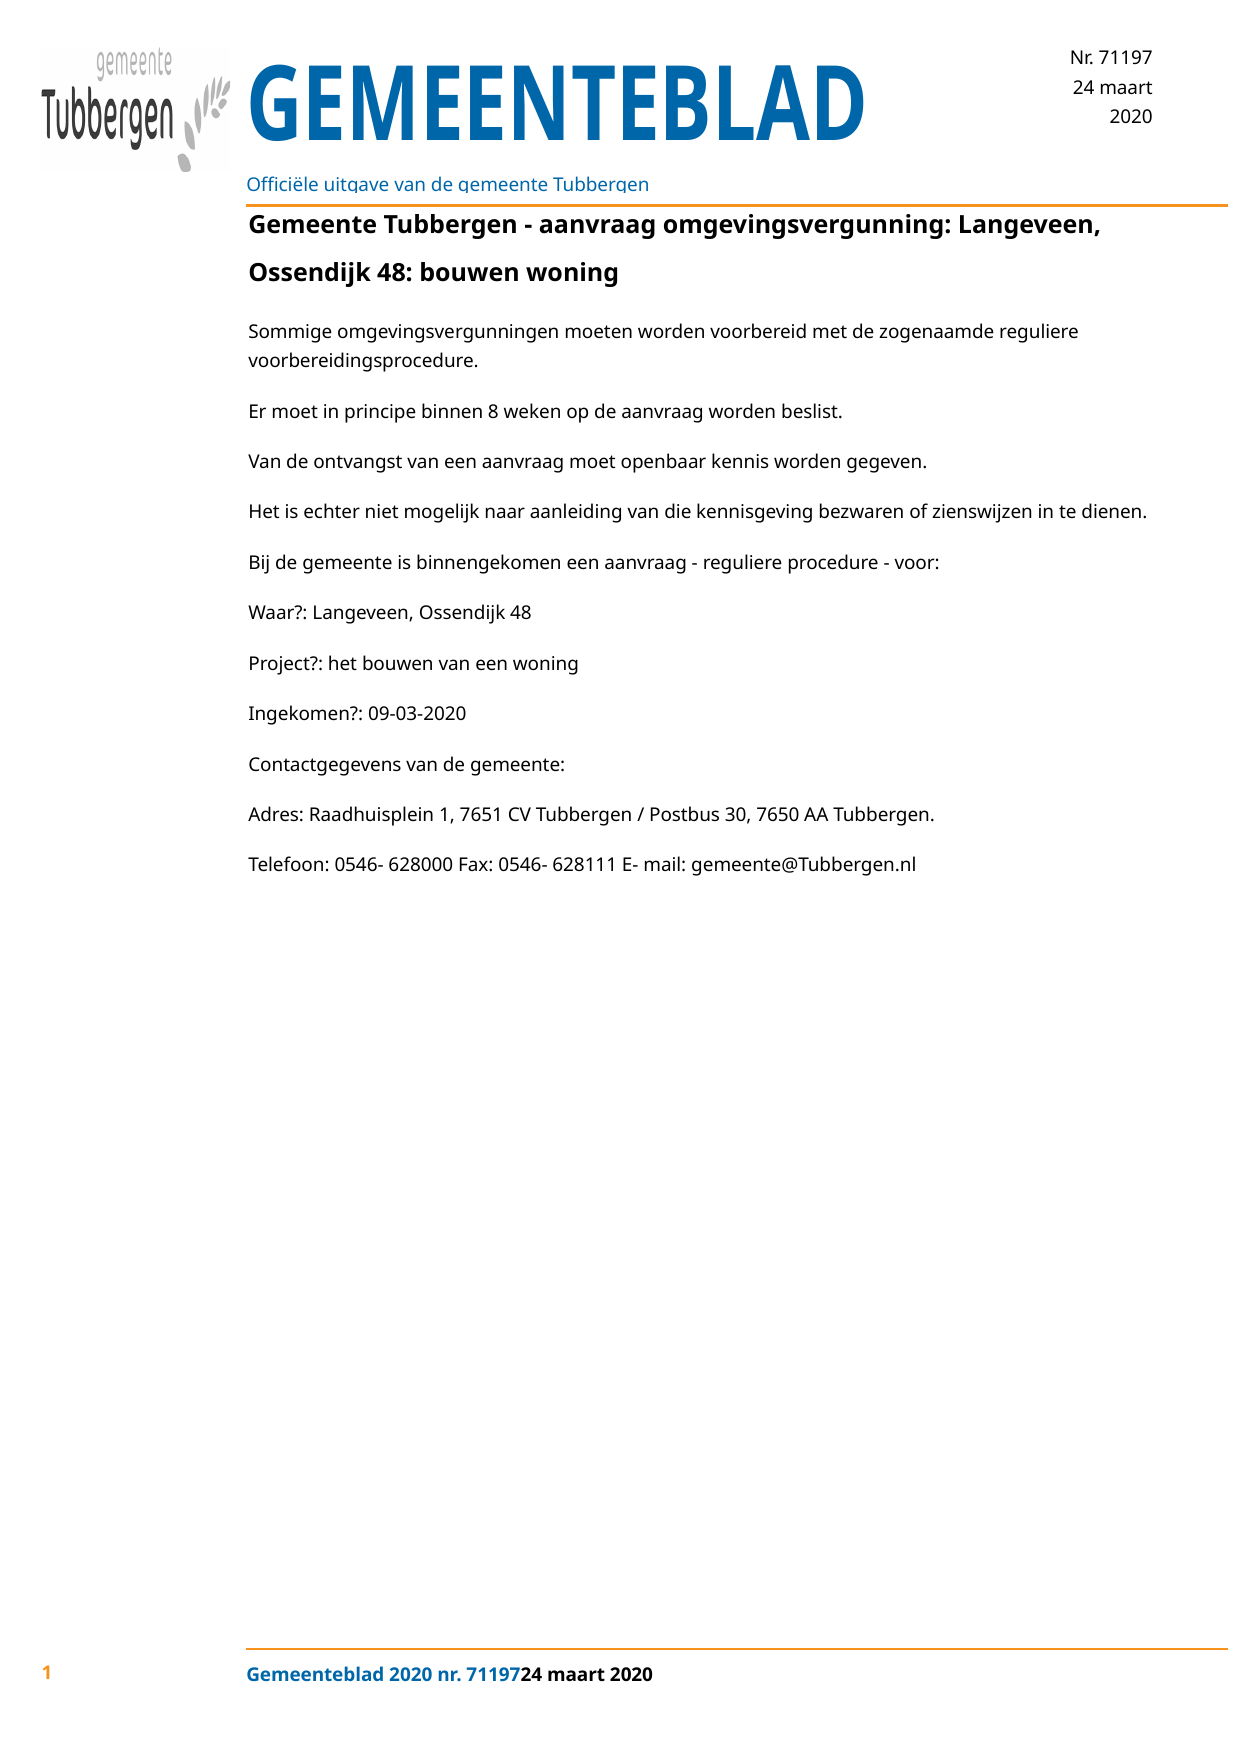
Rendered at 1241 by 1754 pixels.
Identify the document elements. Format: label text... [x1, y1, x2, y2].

text Bij de gemeente is binnengekomen een aanvraag - reguliere procedure - voor: [248, 549, 1152, 575]
text Project?: het bouwen van een woning [248, 650, 1152, 676]
text Ingekomen?: 09-03-2020 [248, 700, 1152, 726]
text Het is echter niet mogelijk naar aanleiding van die kennisgeving bezwaren of zienswijzen in te dienen. [248, 499, 1152, 524]
text Er moet in principe binnen 8 weken op de aanvraag worden beslist. [248, 398, 1152, 424]
text Telefoon: 0546- 628000 Fax: 0546- 628111 E- mail: gemeente@Tubbergen.nl [248, 852, 1152, 877]
text Van de ontvangst van een aanvraag moet openbaar kennis worden gegeven. [248, 448, 1152, 474]
text Adres: Raadhuisplein 1, 7651 CV Tubbergen / Postbus 30, 7650 AA Tubbergen. [248, 801, 1152, 827]
text Sommige omgevingsvergunningen moeten worden voorbereid met de zogenaamde reguliere voorbereidingsprocedure. [248, 318, 1152, 373]
text Waar?: Langeveen, Ossendijk 48 [248, 599, 1152, 625]
picture [41, 47, 231, 172]
text Contactgegevens van de gemeente: [248, 751, 1152, 777]
text Gemeente Tubbergen - aanvraag omgevingsvergunning: Langeveen, Ossendijk 48: bouwen woning [248, 207, 1152, 288]
